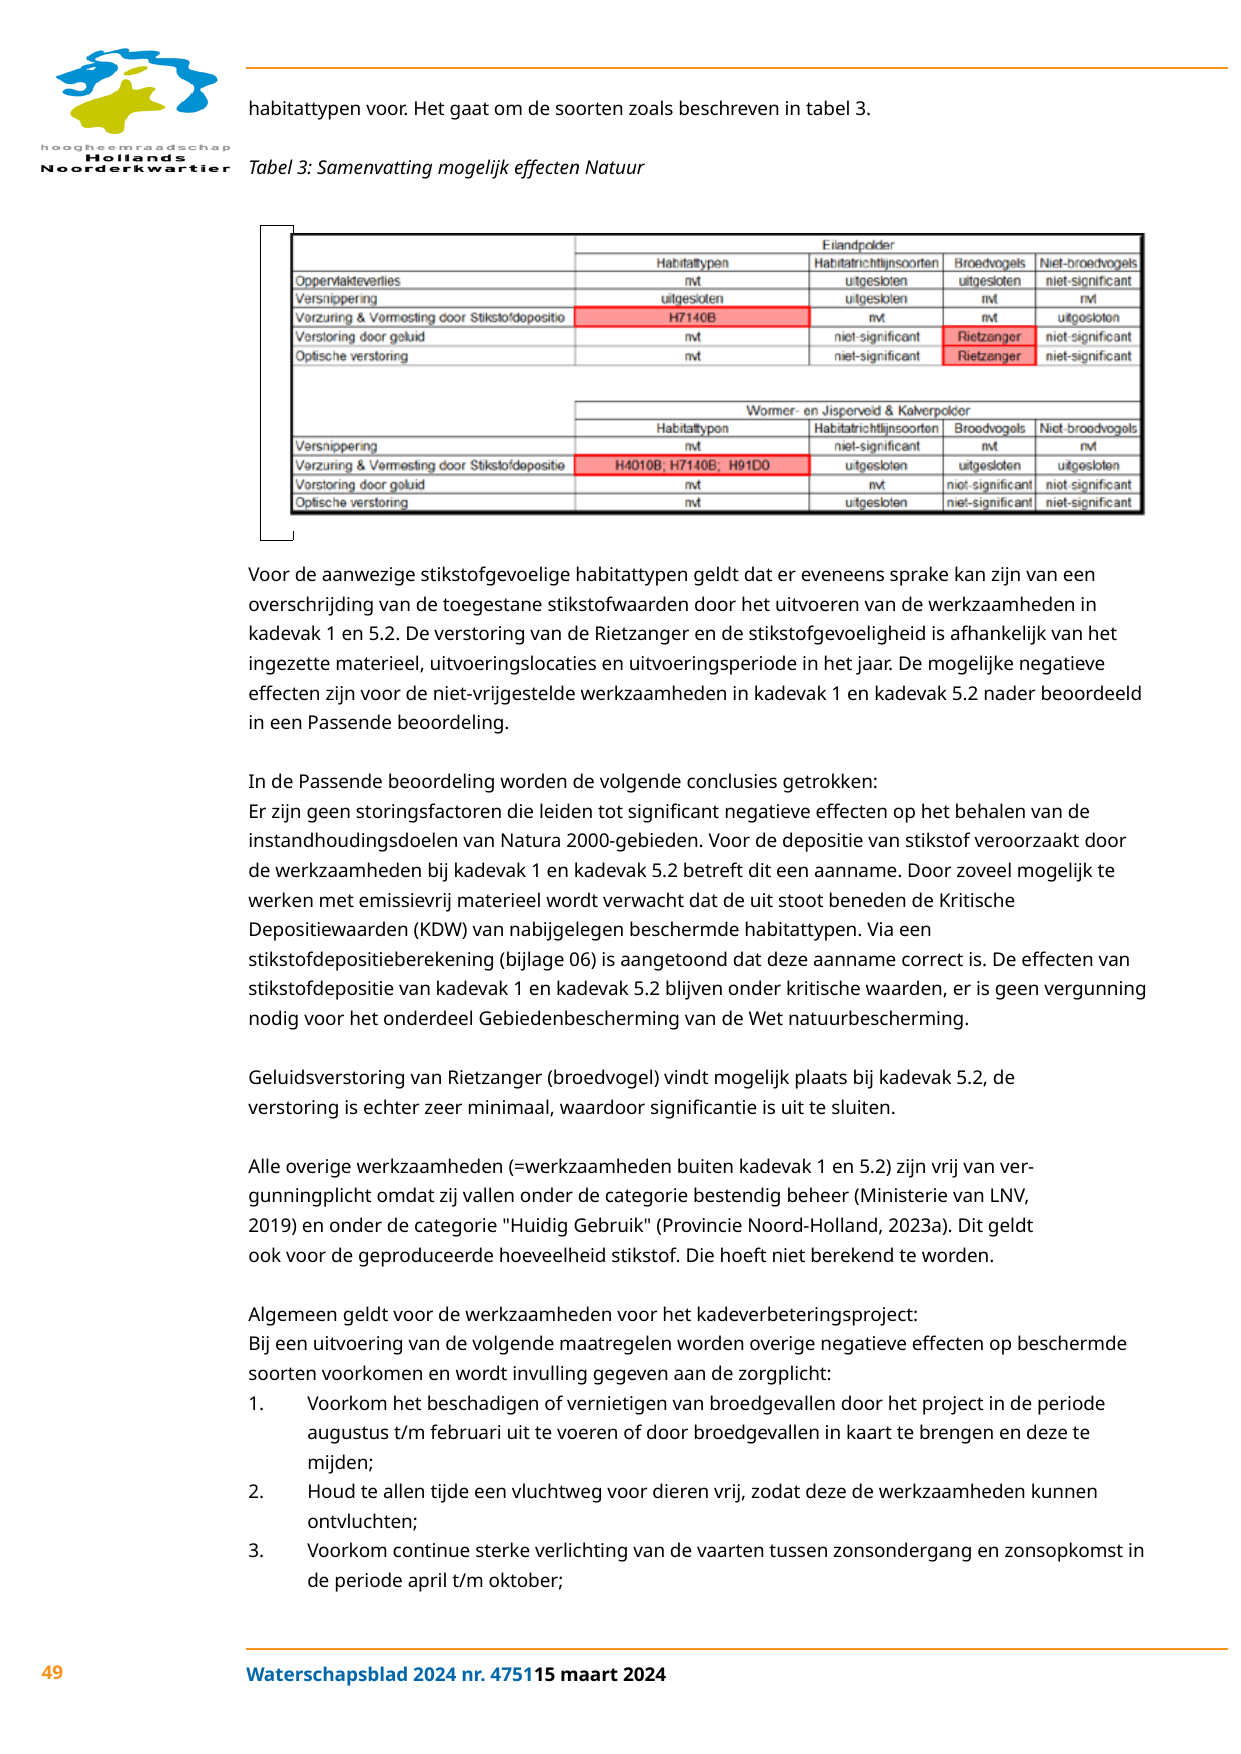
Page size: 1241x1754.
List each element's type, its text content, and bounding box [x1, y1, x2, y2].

text gunningplicht omdat zij vallen onder de categorie bestendig beheer (Ministerie van LNV, [248, 1183, 1152, 1208]
text Algemeen geldt voor de werkzaamheden voor het kadeverbeteringsproject: [248, 1301, 1152, 1327]
text verstoring is echter zeer minimaal, waardoor significantie is uit te sluiten. [248, 1094, 1152, 1119]
text 2019) en onder de categorie "Huidig Gebruik" (Provincie Noord-Holland, 2023a). Dit geldt [248, 1212, 1152, 1238]
text Er zijn geen storingsfactoren die leiden tot significant negatieve effecten op het behalen van de instandhoudingsdoelen van Natura 2000-gebieden. Voor de depositie van stikstof veroorzaakt door de werkzaamheden bij kadevak 1 en kadevak 5.2 betreft dit een aanname. Door zoveel mogelijk te werken met emissievrij materieel wordt verwacht dat de uit stoot beneden de Kritische Depositiewaarden (KDW) van nabijgelegen beschermde habitattypen. Via een stikstofdepositieberekening (bijlage 06) is aangetoond dat deze aanname correct is. De effecten van stikstofdepositie van kadevak 1 en kadevak 5.2 blijven onder kritische waarden, er is geen vergunning nodig voor het onderdeel Gebiedenbescherming van de Wet natuurbescherming. [248, 798, 1152, 1031]
text habitattypen voor. Het gaat om de soorten zoals beschreven in tabel 3. [248, 95, 1152, 121]
list Voorkom continue sterke verlichting van de vaarten tussen zonsondergang en zonsopkomst in de periode april t/m oktober; [248, 1538, 1152, 1593]
text Alle overige werkzaamheden (=werkzaamheden buiten kadevak 1 en 5.2) zijn vrij van ver- [248, 1153, 1152, 1179]
list Houd te allen tijde een vluchtweg voor dieren vrij, zodat deze de werkzaamheden kunnen ontvluchten; [248, 1478, 1152, 1534]
text Tabel 3: Samenvatting mogelijk effecten Natuur [248, 154, 1152, 180]
text Geluidsverstoring van Rietzanger (broedvogel) vindt mogelijk plaats bij kadevak 5.2, de [248, 1064, 1152, 1090]
picture [41, 47, 231, 172]
list Voorkom het beschadigen of vernietigen van broedgevallen door het project in de periode augustus t/m februari uit te voeren of door broedgevallen in kaart te brengen en deze te mijden; [248, 1390, 1152, 1474]
picture [268, 233, 1155, 531]
text In de Passende beoordeling worden de volgende conclusies getrokken: [248, 768, 1152, 794]
text Voor de aanwezige stikstofgevoelige habitattypen geldt dat er eveneens sprake kan zijn van een overschrijding van de toegestane stikstofwaarden door het uitvoeren van de werkzaamheden in kadevak 1 en 5.2. De verstoring van de Rietzanger en de stikstofgevoeligheid is afhankelijk van het ingezette materieel, uitvoeringslocaties en uitvoeringsperiode in het jaar. De mogelijke negatieve effecten zijn voor de niet-vrijgestelde werkzaamheden in kadevak 1 en kadevak 5.2 nader beoordeeld in een Passende beoordeling. [248, 561, 1152, 735]
text ook voor de geproduceerde hoeveelheid stikstof. Die hoeft niet berekend te worden. [248, 1242, 1152, 1267]
text Bij een uitvoering van de volgende maatregelen worden overige negatieve effecten op beschermde soorten voorkomen en wordt invulling gegeven aan de zorgplicht: [248, 1331, 1152, 1386]
